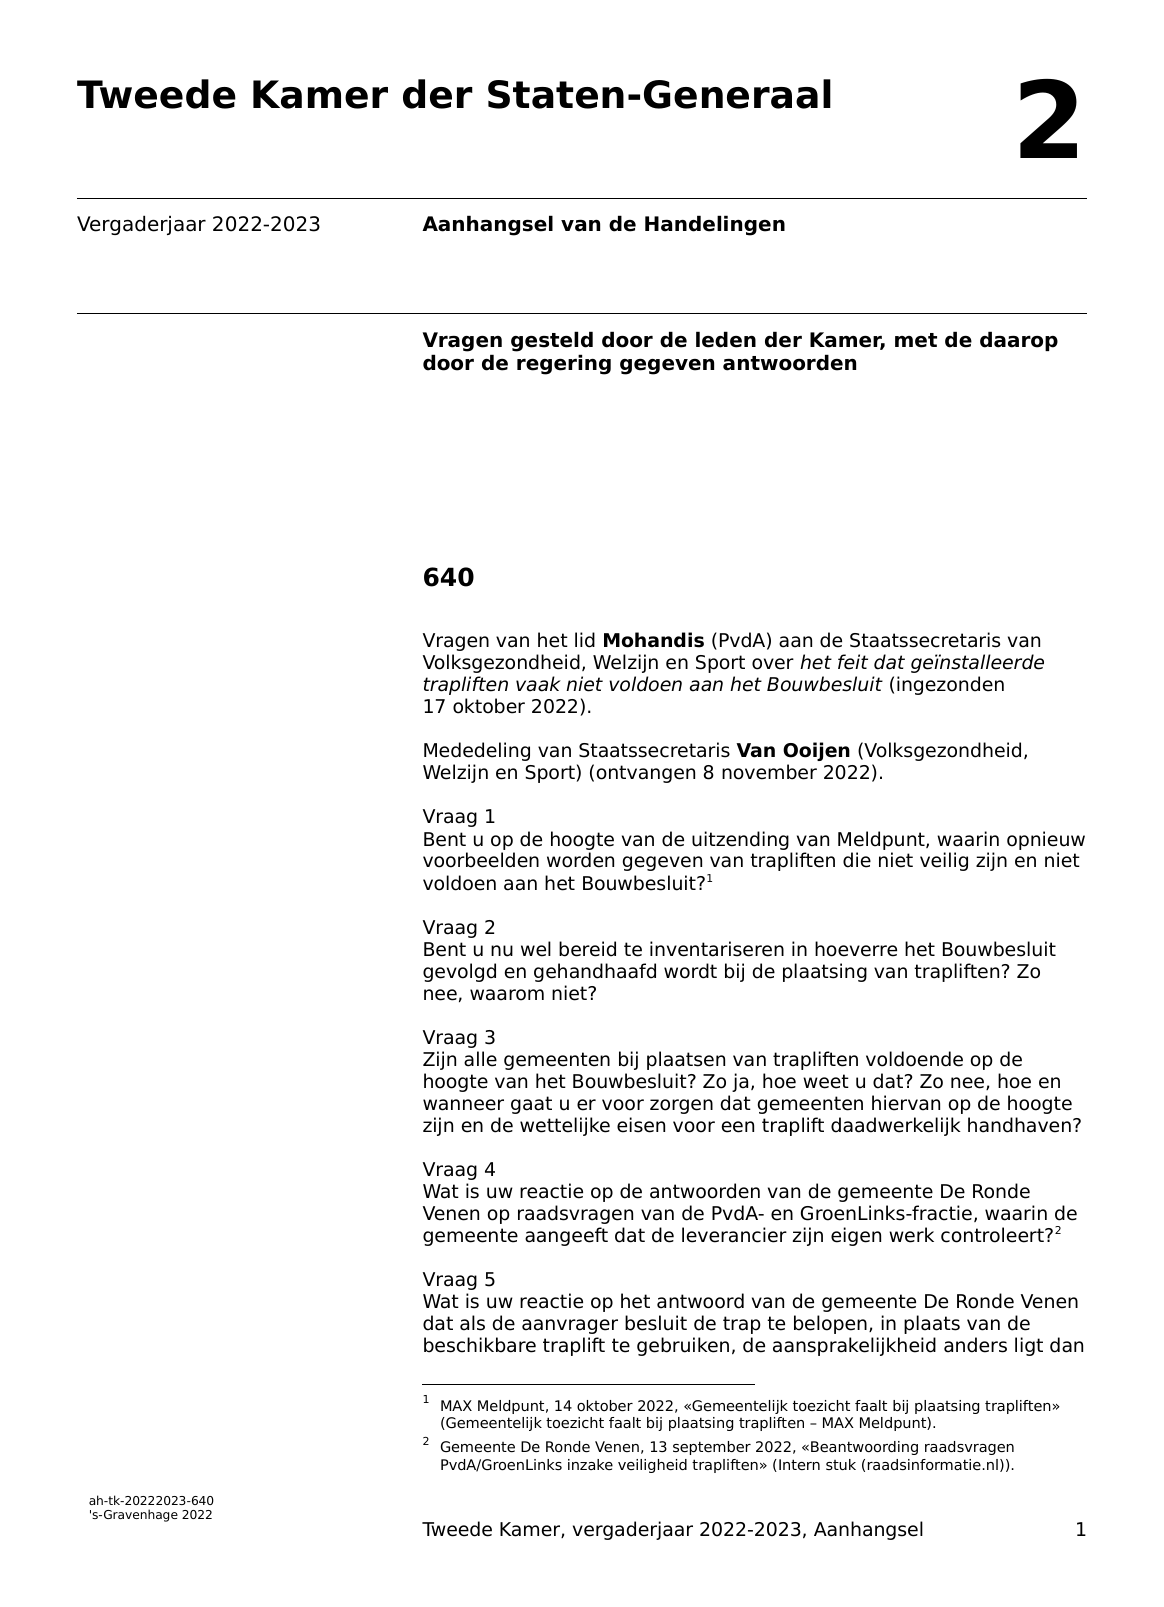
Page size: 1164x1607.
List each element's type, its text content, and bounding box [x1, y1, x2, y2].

table_header 2 [886, 59, 1087, 198]
text MAX Meldpunt, 14 oktober 2022, «Gemeentelijk toezicht faalt bij plaatsing trapliften» (Gemeentelijk toezicht faalt bij plaatsing trapliften – MAX Meldpunt). [422, 1393, 1087, 1432]
table_cell Vragen gesteld door de leden der Kamer, met de daarop door de regering gegeven antwoorden [422, 314, 1087, 375]
text Wat is uw reactie op het antwoord van de gemeente De Ronde Venen dat als de aanvrager besluit de trap te belopen, in plaats van de beschikbare traplift te gebruiken, de aansprakelijkheid anders ligt dan [422, 1291, 1087, 1357]
text Mededeling van Staatssecretaris Van Ooijen (Volksgezondheid, Welzijn en Sport) (ontvangen 8 november 2022). [422, 740, 1087, 784]
table_header Tweede Kamer der Staten-Generaal [77, 59, 886, 198]
text Vraag 5 [422, 1269, 1087, 1291]
text Zijn alle gemeenten bij plaatsen van trapliften voldoende op de hoogte van het Bouwbesluit? Zo ja, hoe weet u dat? Zo nee, hoe en wanneer gaat u er voor zorgen dat gemeenten hiervan op de hoogte zijn en de wettelijke eisen voor een traplift daadwerkelijk handhaven? [422, 1049, 1087, 1137]
text Vraag 4 [422, 1159, 1087, 1181]
text Vraag 1 [422, 806, 1087, 828]
text Vragen van het lid Mohandis (PvdA) aan de Staatssecretaris van Volksgezondheid, Welzijn en Sport over het feit dat geïnstalleerde trapliften vaak niet voldoen aan het Bouwbesluit (ingezonden 17 oktober 2022). [422, 630, 1087, 718]
table_cell Aanhangsel van de Handelingen [422, 199, 1087, 313]
text Bent u nu wel bereid te inventariseren in hoeverre het Bouwbesluit gevolgd en gehandhaafd wordt bij de plaatsing van trapliften? Zo nee, waarom niet? [422, 938, 1087, 1004]
text ah-tk-20222023-640 [88, 1494, 323, 1508]
text Bent u op de hoogte van de uitzending van Meldpunt, waarin opnieuw voorbeelden worden gegeven van trapliften die niet veilig zijn en niet voldoen aan het Bouwbesluit? [422, 828, 1087, 894]
text Gemeente De Ronde Venen, 13 september 2022, «Beantwoording raadsvragen PvdA/GroenLinks inzake veiligheid trapliften» (Intern stuk (raadsinformatie.nl)). [422, 1435, 1087, 1474]
table_cell [77, 314, 422, 375]
text Vraag 2 [422, 917, 1087, 938]
text Wat is uw reactie op de antwoorden van de gemeente De Ronde Venen op raadsvragen van de PvdA- en GroenLinks-fractie, waarin de gemeente aangeeft dat de leverancier zijn eigen werk controleert? [422, 1181, 1087, 1247]
table_cell Vergaderjaar 2022-2023 [77, 199, 422, 313]
text 's-Gravenhage 2022 [88, 1508, 323, 1522]
text 640 [422, 563, 1087, 592]
text Vraag 3 [422, 1027, 1087, 1049]
